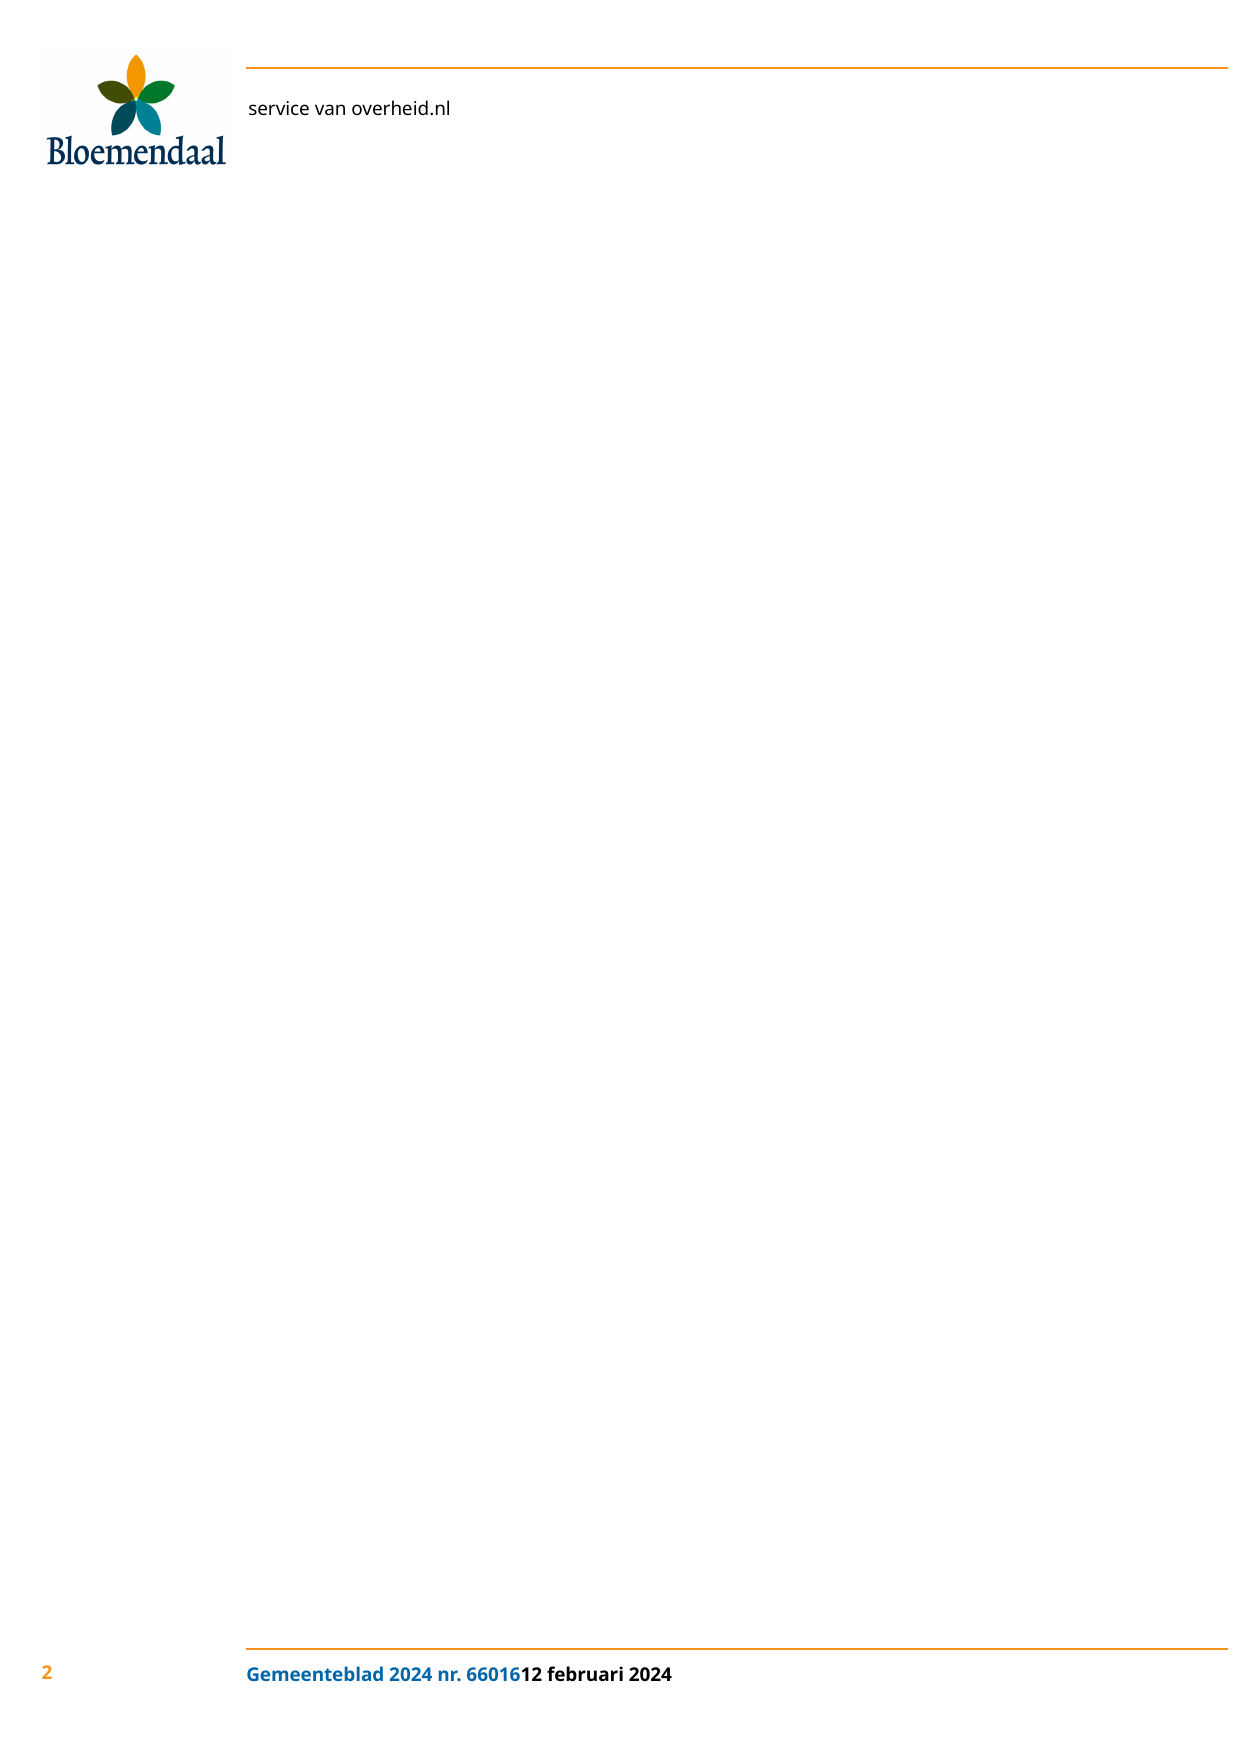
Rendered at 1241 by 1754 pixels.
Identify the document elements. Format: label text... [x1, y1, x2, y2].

text service van overheid.nl [248, 95, 1152, 121]
picture [41, 47, 231, 172]
